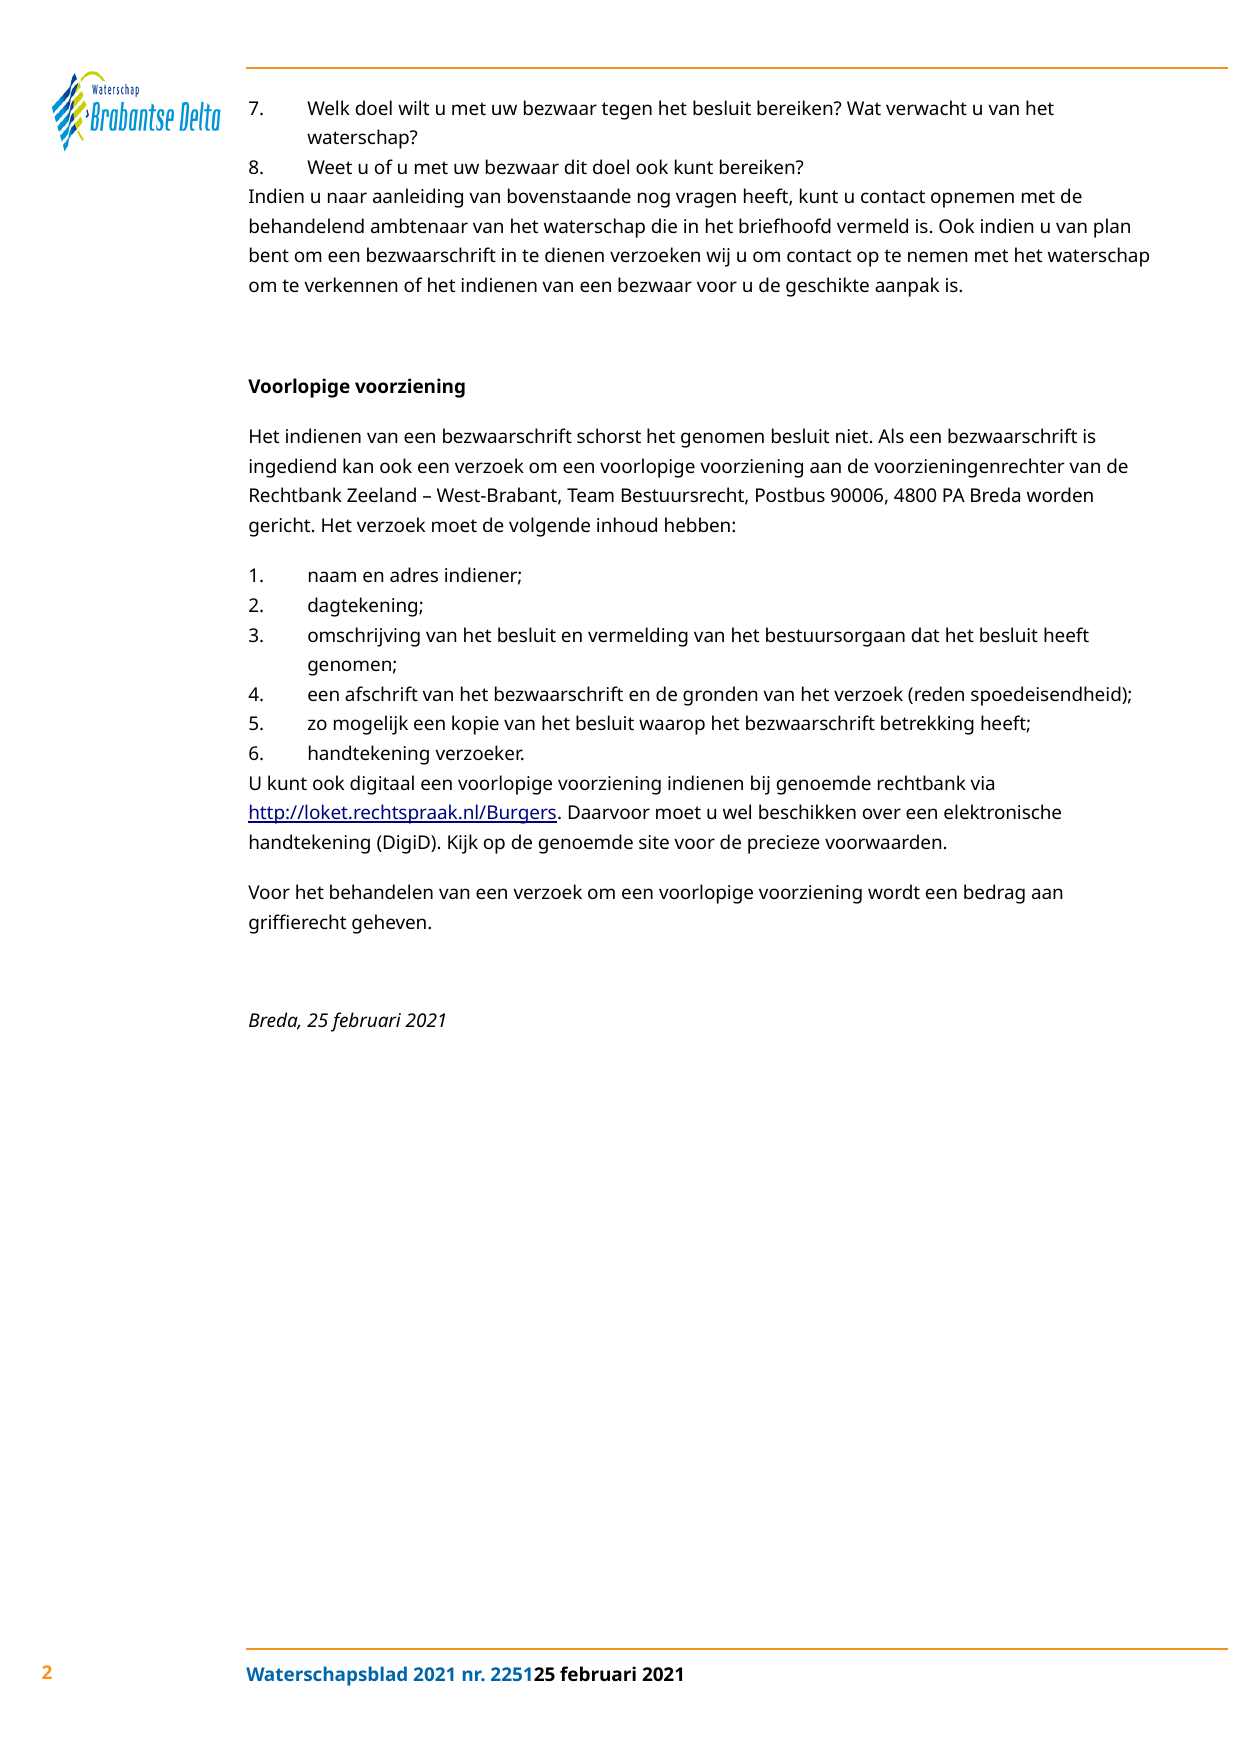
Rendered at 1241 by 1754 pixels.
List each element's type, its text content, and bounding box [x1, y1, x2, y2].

list een afschrift van het bezwaarschrift en de gronden van het verzoek (reden spoedeisendheid); [248, 681, 1152, 707]
text Het indienen van een bezwaarschrift schorst het genomen besluit niet. Als een bezwaarschrift is ingediend kan ook een verzoek om een voorlopige voorziening aan de voorzieningenrechter van de Rechtbank Zeeland – West-Brabant, Team Bestuursrecht, Postbus 90006, 4800 PA Breda worden gericht. Het verzoek moet de volgende inhoud hebben: [248, 423, 1152, 538]
text Indien u naar aanleiding van bovenstaande nog vragen heeft, kunt u contact opnemen met de behandelend ambtenaar van het waterschap die in het briefhoofd vermeld is. Ook indien u van plan bent om een bezwaarschrift in te dienen verzoeken wij u om contact op te nemen met het waterschap om te verkennen of het indienen van een bezwaar voor u de geschikte aanpak is. [248, 183, 1152, 298]
list Weet u of u met uw bezwaar dit doel ook kunt bereiken? [248, 154, 1152, 180]
list handtekening verzoeker. [248, 740, 1152, 766]
picture [41, 47, 231, 172]
text U kunt ook digitaal een voorlopige voorziening indienen bij genoemde rechtbank via http://loket.rechtspraak.nl/Burgers. Daarvoor moet u wel beschikken over een elektronische handtekening (DigiD). Kijk op de genoemde site voor de precieze voorwaarden. [248, 770, 1152, 855]
list naam en adres indiener; [248, 563, 1152, 588]
list dagtekening; [248, 592, 1152, 618]
text Voor het behandelen van een verzoek om een voorlopige voorziening wordt een bedrag aan griffierecht geheven. [248, 879, 1152, 935]
text Breda, 25 februari 2021 [248, 1007, 1152, 1033]
list omschrijving van het besluit en vermelding van het bestuursorgaan dat het besluit heeft genomen; [248, 622, 1152, 677]
list zo mogelijk een kopie van het besluit waarop het bezwaarschrift betrekking heeft; [248, 711, 1152, 736]
text Voorlopige voorziening [248, 373, 1152, 399]
list Welk doel wilt u met uw bezwaar tegen het besluit bereiken? Wat verwacht u van het waterschap? [248, 95, 1152, 150]
